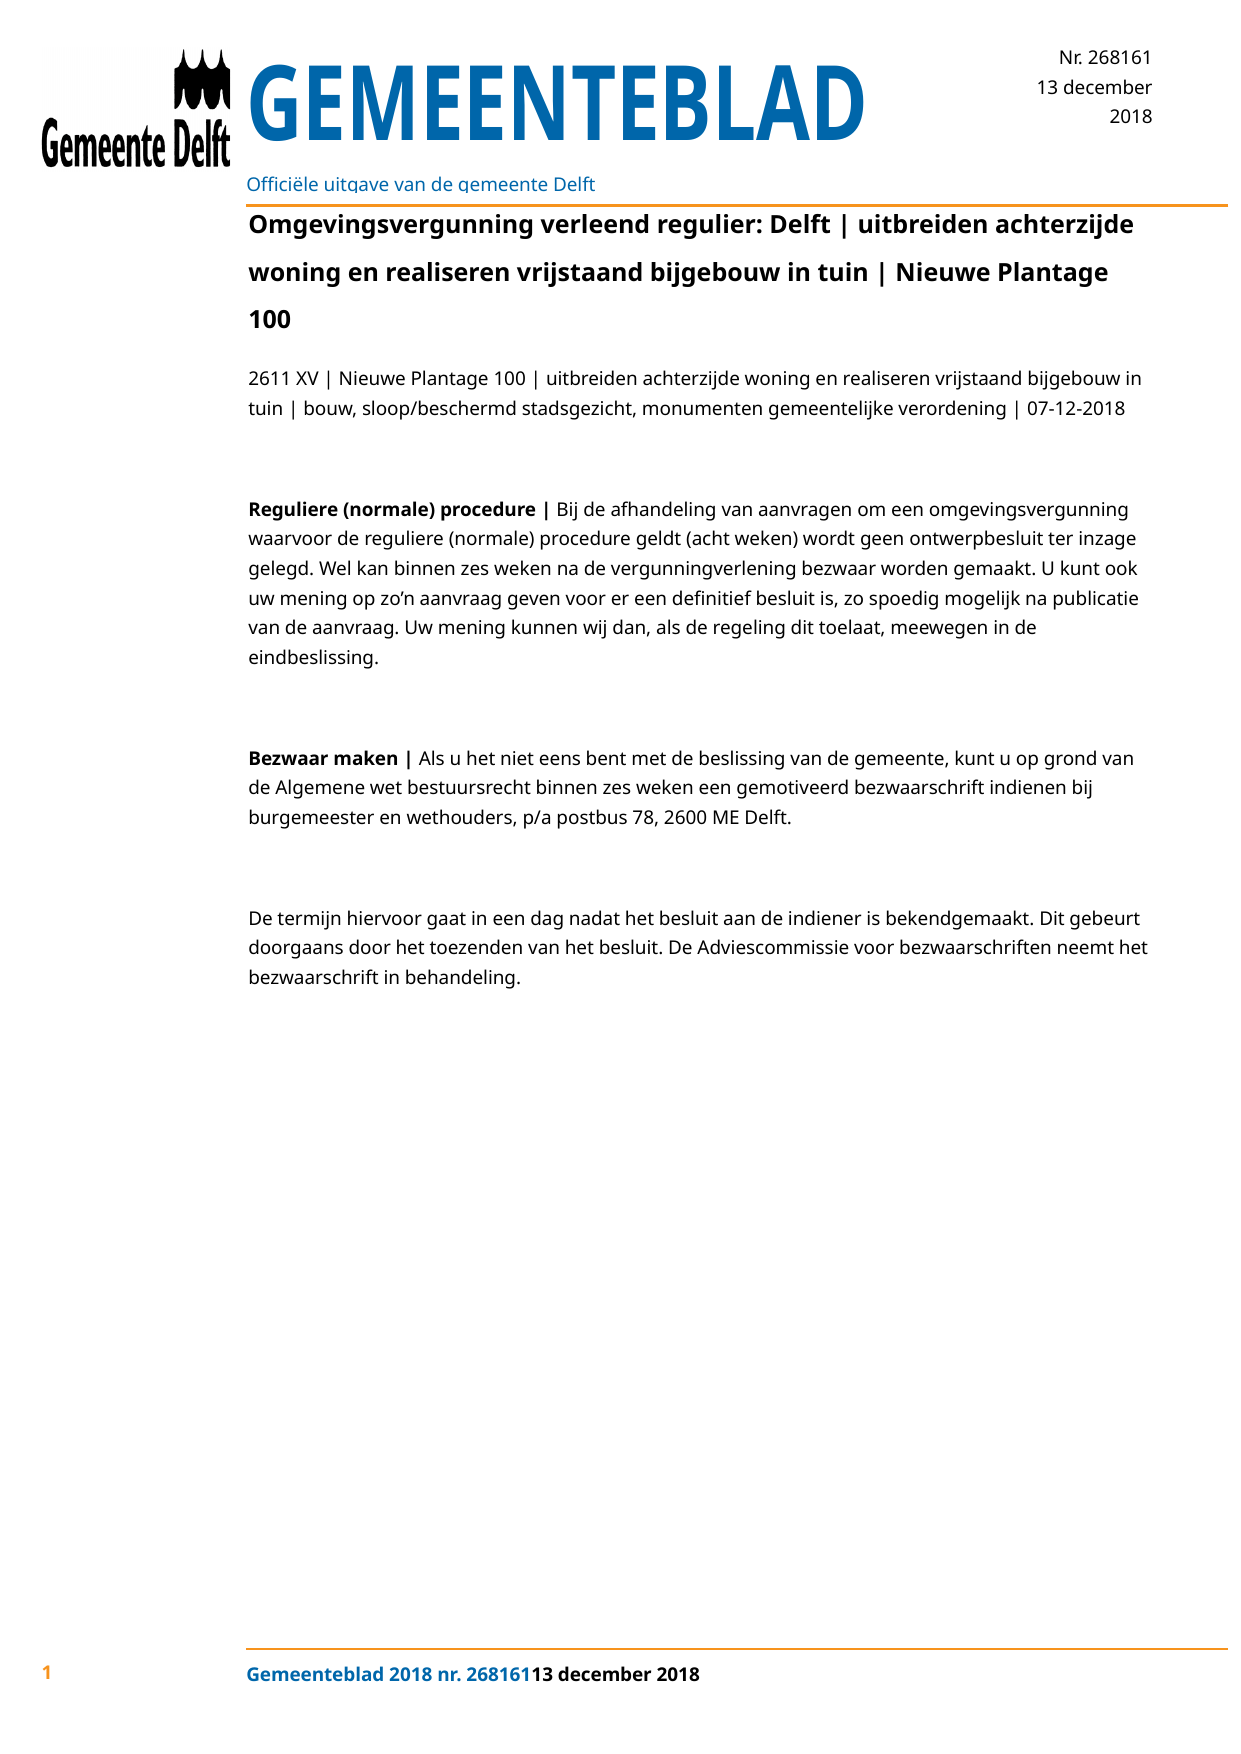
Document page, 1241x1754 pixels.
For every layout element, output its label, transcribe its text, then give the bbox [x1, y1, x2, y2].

text Reguliere (normale) procedure | Bij de afhandeling van aanvragen om een omgevingsvergunning waarvoor de reguliere (normale) procedure geldt (acht weken) wordt geen ontwerpbesluit ter inzage gelegd. Wel kan binnen zes weken na de vergunningverlening bezwaar worden gemaakt. U kunt ook uw mening op zo’n aanvraag geven voor er een definitief besluit is, zo spoedig mogelijk na publicatie van de aanvraag. Uw mening kunnen wij dan, als de regeling dit toelaat, meewegen in de eindbeslissing. [248, 496, 1152, 669]
text Omgevingsvergunning verleend regulier: Delft | uitbreiden achterzijde woning en realiseren vrijstaand bijgebouw in tuin | Nieuwe Plantage 100 [248, 207, 1152, 336]
text 2611 XV | Nieuwe Plantage 100 | uitbreiden achterzijde woning en realiseren vrijstaand bijgebouw in tuin | bouw, sloop/beschermd stadsgezicht, monumenten gemeentelijke verordening | 07-12-2018 [248, 366, 1152, 421]
picture [41, 47, 231, 172]
text De termijn hiervoor gaat in een dag nadat het besluit aan de indiener is bekendgemaakt. Dit gebeurt doorgaans door het toezenden van het besluit. De Adviescommissie voor bezwaarschriften neemt het bezwaarschrift in behandeling. [248, 905, 1152, 989]
text Bezwaar maken | Als u het niet eens bent met de beslissing van de gemeente, kunt u op grond van de Algemene wet bestuursrecht binnen zes weken een gemotiveerd bezwaarschrift indienen bij burgemeester en wethouders, p/a postbus 78, 2600 ME Delft. [248, 745, 1152, 829]
